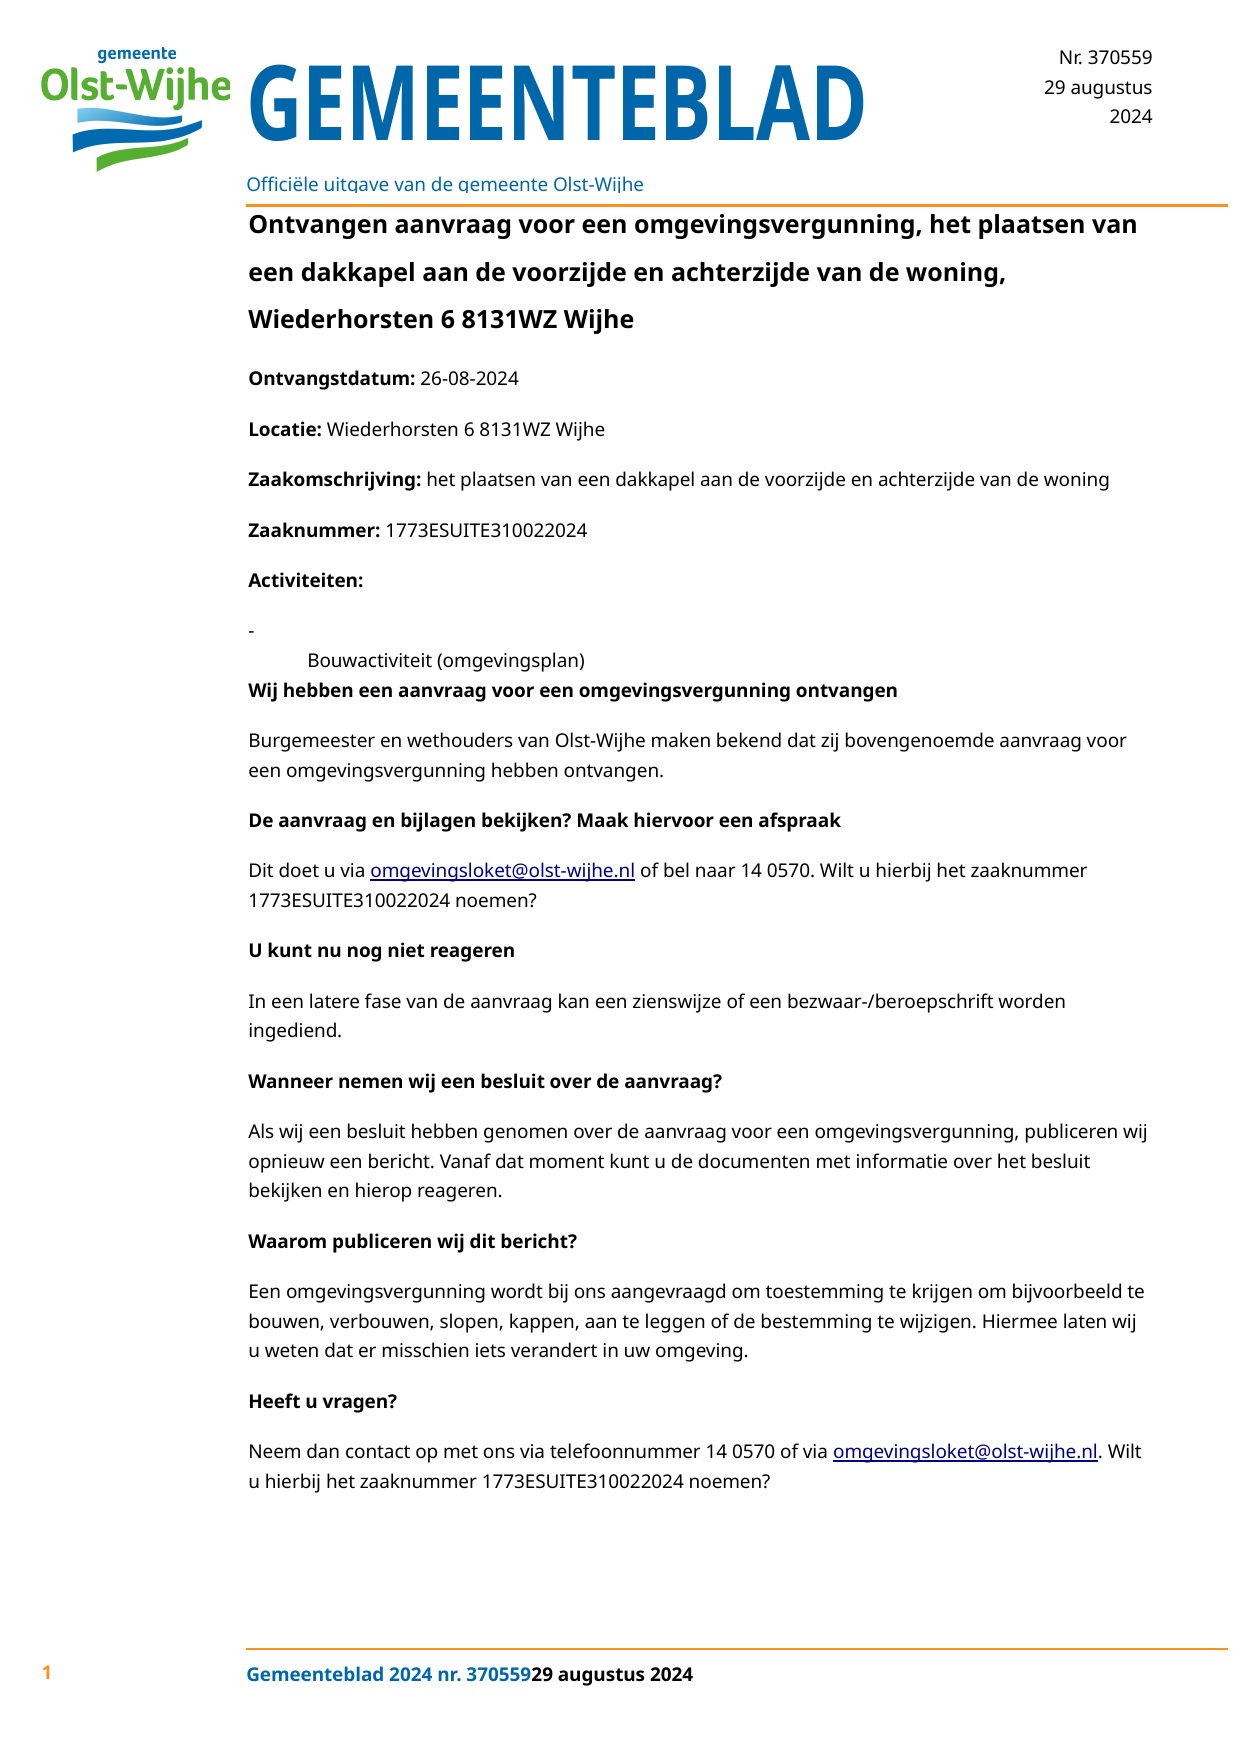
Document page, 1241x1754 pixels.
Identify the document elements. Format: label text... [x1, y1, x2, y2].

text Zaaknummer: 1773ESUITE310022024 [248, 517, 1152, 542]
text Wanneer nemen wij een besluit over de aanvraag? [248, 1068, 1152, 1094]
text Locatie: Wiederhorsten 6 8131WZ Wijhe [248, 416, 1152, 442]
text Neem dan contact op met ons via telefoonnummer 14 0570 of via omgevingsloket@olst-wijhe.nl. Wilt u hierbij het zaaknummer 1773ESUITE310022024 noemen? [248, 1438, 1152, 1494]
text Activiteiten: [248, 567, 1152, 593]
text Waarom publiceren wij dit bericht? [248, 1228, 1152, 1254]
text U kunt nu nog niet reageren [248, 938, 1152, 963]
text Zaakomschrijving: het plaatsen van een dakkapel aan de voorzijde en achterzijde van de woning [248, 466, 1152, 492]
picture [41, 47, 231, 172]
text Als wij een besluit hebben genomen over de aanvraag voor een omgevingsvergunning, publiceren wij opnieuw een bericht. Vanaf dat moment kunt u de documenten met informatie over het besluit bekijken en hierop reageren. [248, 1118, 1152, 1203]
text In een latere fase van de aanvraag kan een zienswijze of een bezwaar-/beroepschrift worden ingediend. [248, 988, 1152, 1043]
text Heeft u vragen? [248, 1388, 1152, 1414]
text Dit doet u via omgevingsloket@olst-wijhe.nl of bel naar 14 0570. Wilt u hierbij het zaaknummer 1773ESUITE310022024 noemen? [248, 858, 1152, 913]
text Wij hebben een aanvraag voor een omgevingsvergunning ontvangen [248, 677, 1152, 702]
text Ontvangstdatum: 26-08-2024 [248, 366, 1152, 391]
text Burgemeester en wethouders van Olst-Wijhe maken bekend dat zij bovengenoemde aanvraag voor een omgevingsvergunning hebben ontvangen. [248, 727, 1152, 782]
list Bouwactiviteit (omgevingsplan) [248, 647, 1152, 673]
text Een omgevingsvergunning wordt bij ons aangevraagd om toestemming te krijgen om bijvoorbeeld te bouwen, verbouwen, slopen, kappen, aan te leggen of de bestemming te wijzigen. Hiermee laten wij u weten dat er misschien iets verandert in uw omgeving. [248, 1278, 1152, 1363]
text De aanvraag en bijlagen bekijken? Maak hiervoor een afspraak [248, 807, 1152, 833]
text Ontvangen aanvraag voor een omgevingsvergunning, het plaatsen van een dakkapel aan de voorzijde en achterzijde van de woning, Wiederhorsten 6 8131WZ Wijhe [248, 207, 1152, 336]
